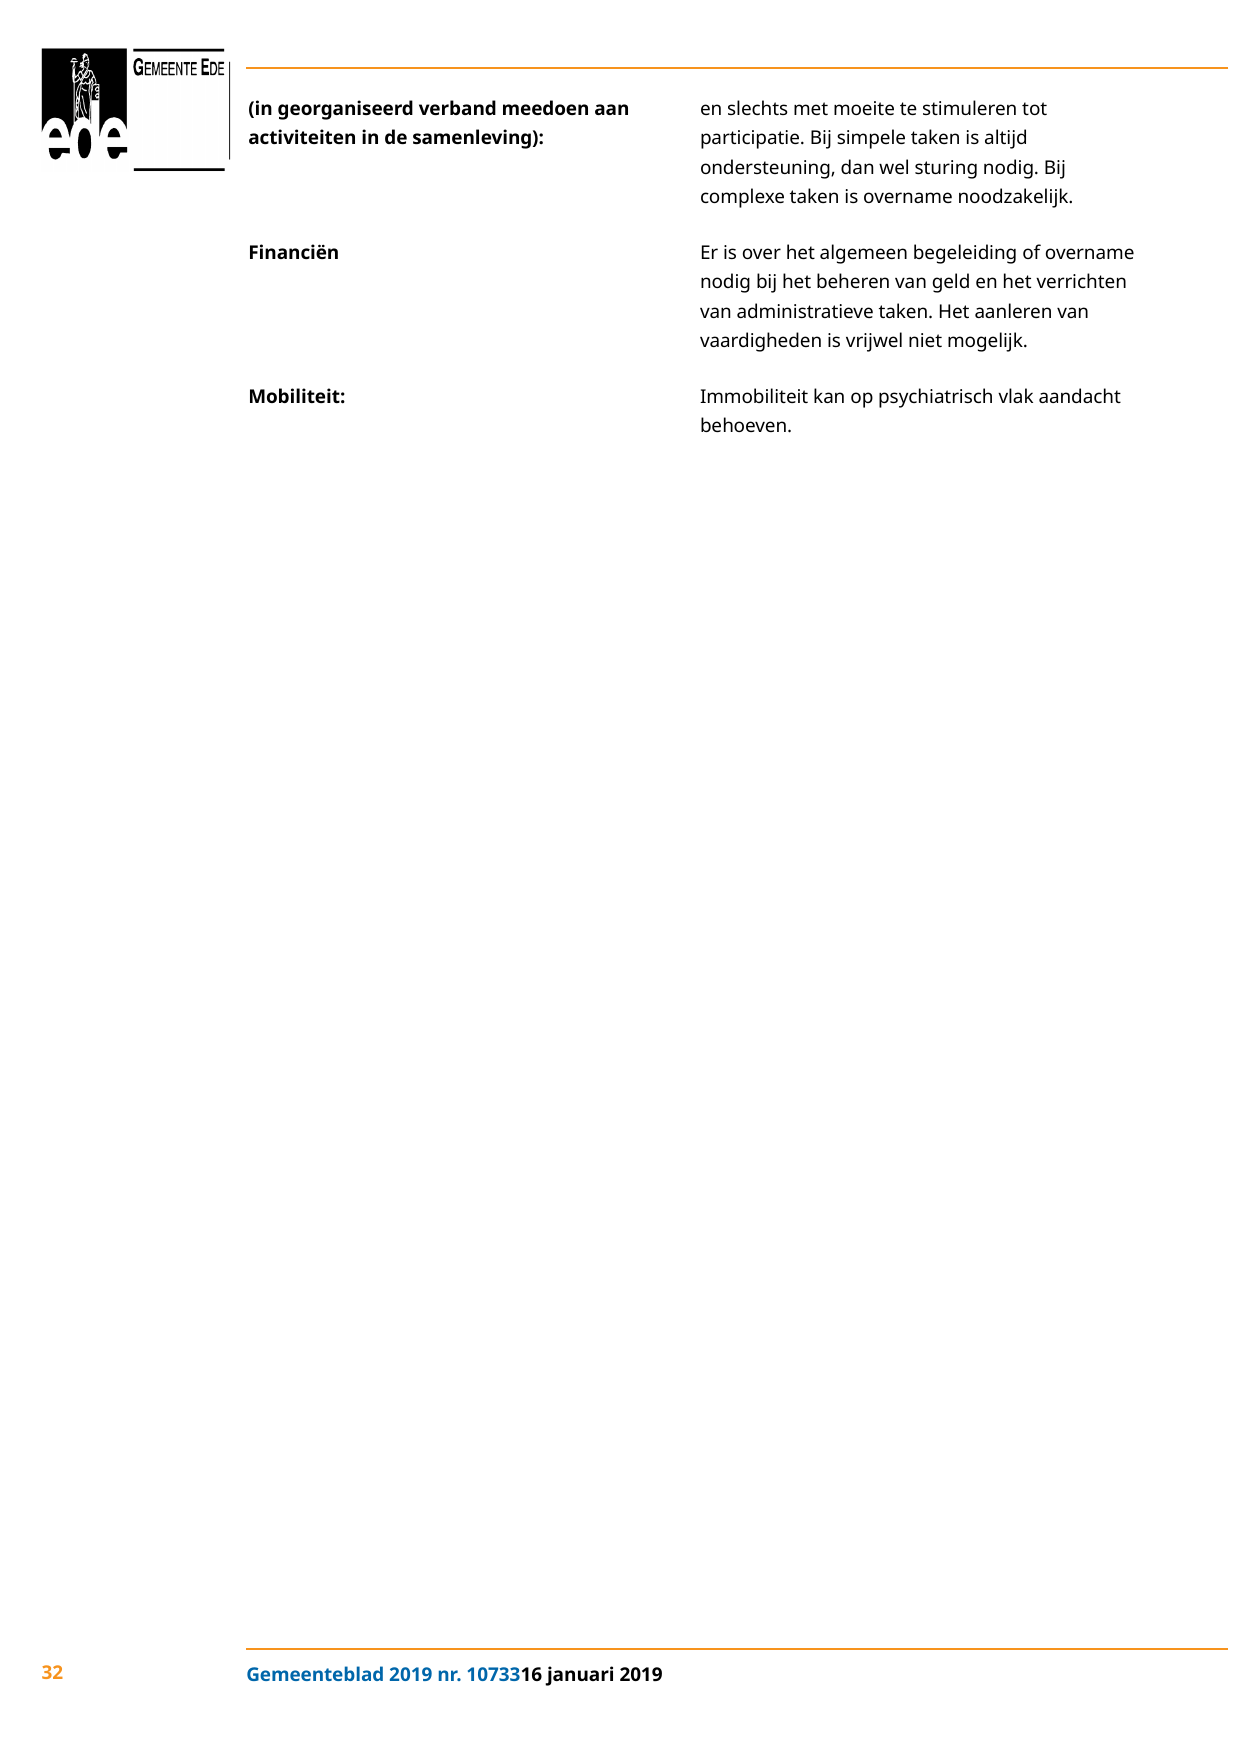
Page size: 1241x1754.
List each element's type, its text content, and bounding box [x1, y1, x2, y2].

table_cell Er is over het algemeen begeleiding of overname nodig bij het beheren van geld en het verrichten van administratieve taken. Het aanleren van vaardigheden is vrijwel niet mogelijk. [700, 239, 1152, 383]
table_cell Immobiliteit kan op psychiatrisch vlak aandacht behoeven. [700, 383, 1152, 438]
table_cell Mobiliteit: [248, 383, 700, 438]
table_cell en slechts met moeite te stimuleren tot participatie. Bij simpele taken is altijd ondersteuning, dan wel sturing nodig. Bij complexe taken is overname noodzakelijk. [700, 95, 1152, 239]
table_cell (in georganiseerd verband meedoen aan activiteiten in de samenleving): [248, 95, 700, 239]
table_cell Financiën [248, 239, 700, 383]
picture [41, 47, 231, 172]
